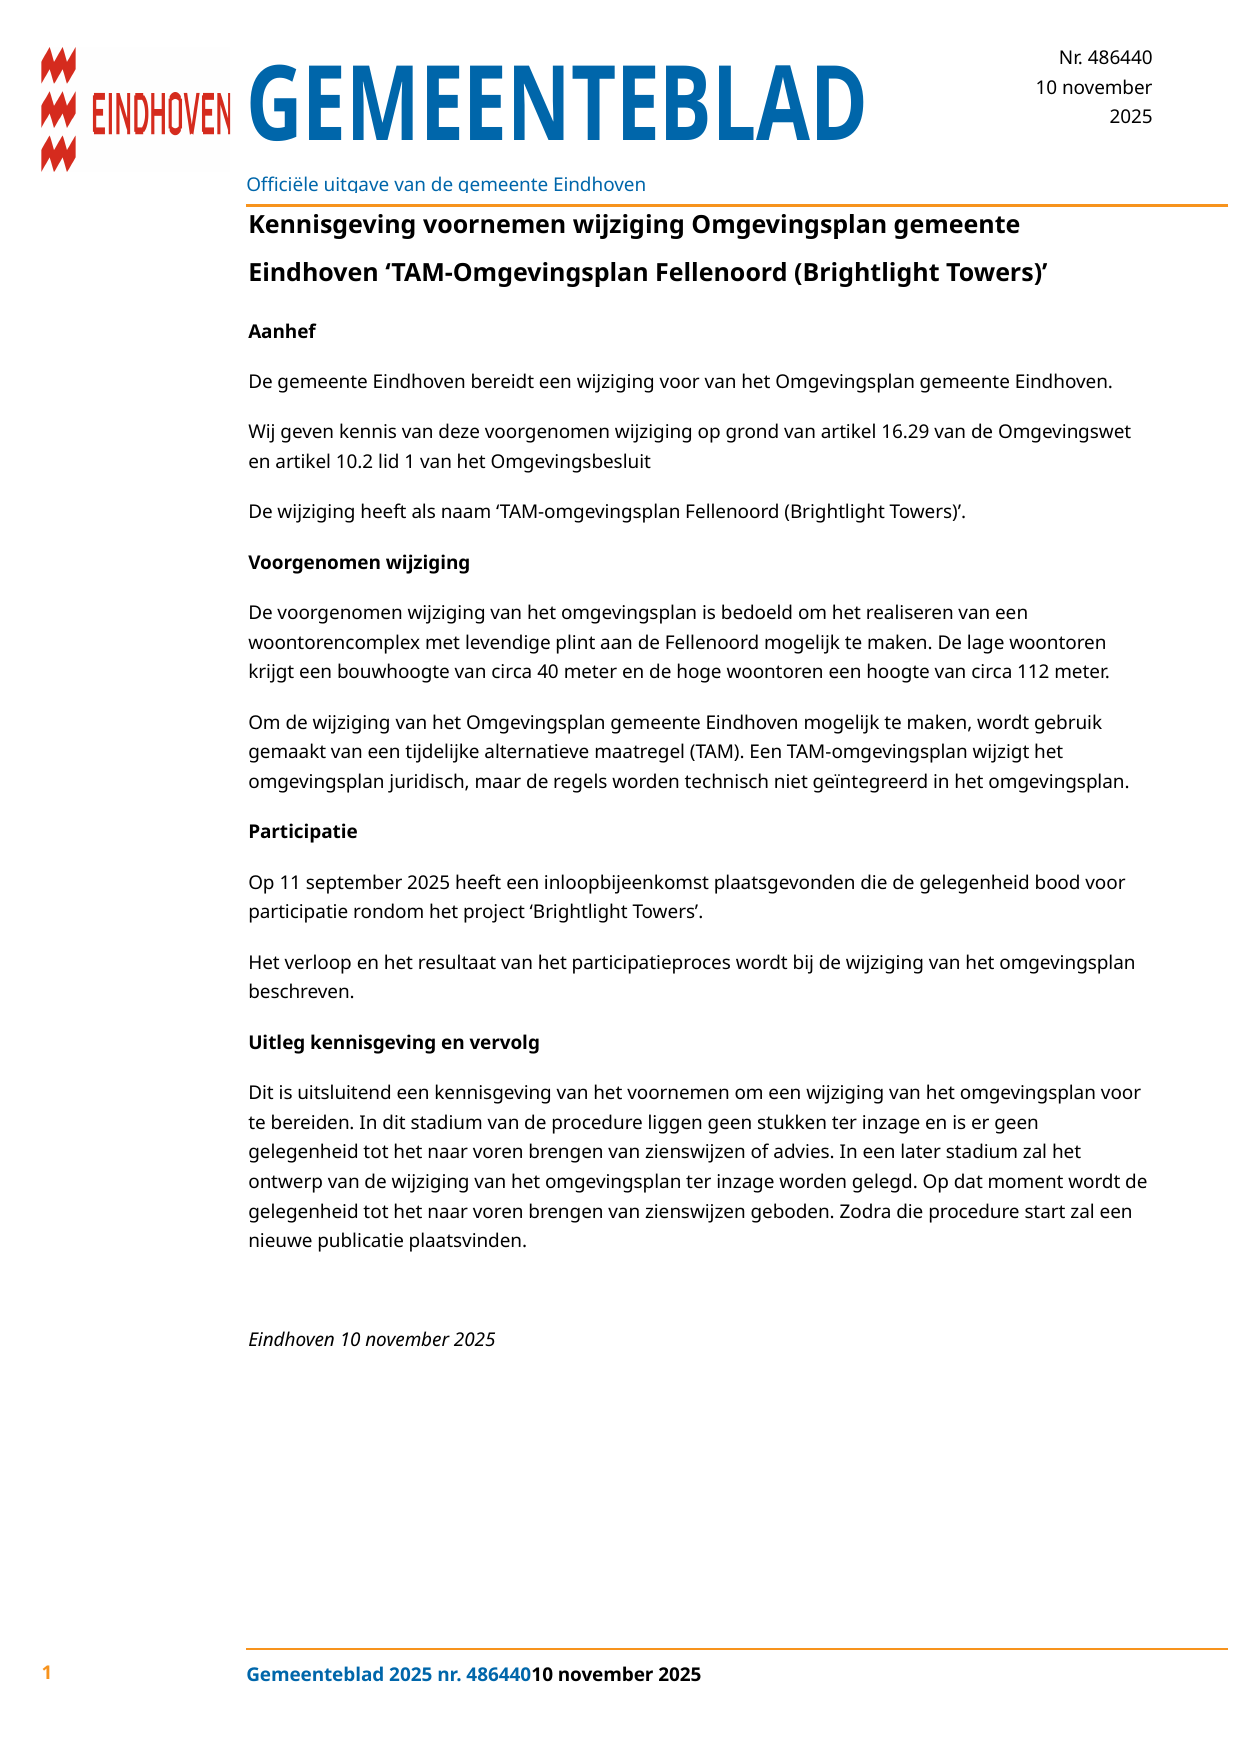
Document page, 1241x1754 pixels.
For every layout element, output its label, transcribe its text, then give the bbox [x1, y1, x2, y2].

text De wijziging heeft als naam ‘TAM-omgevingsplan Fellenoord (Brightlight Towers)’. [248, 499, 1152, 524]
text De gemeente Eindhoven bereidt een wijziging voor van het Omgevingsplan gemeente Eindhoven. [248, 368, 1152, 394]
picture [41, 47, 231, 172]
text Eindhoven 10 november 2025 [248, 1326, 1152, 1351]
text Dit is uitsluitend een kennisgeving van het voornemen om een wijziging van het omgevingsplan voor te bereiden. In dit stadium van de procedure liggen geen stukken ter inzage en is er geen gelegenheid tot het naar voren brengen van zienswijzen of advies. In een later stadium zal het ontwerp van de wijziging van het omgevingsplan ter inzage worden gelegd. Op dat moment wordt de gelegenheid tot het naar voren brengen van zienswijzen geboden. Zodra die procedure start zal een nieuwe publicatie plaatsvinden. [248, 1079, 1152, 1253]
text Het verloop en het resultaat van het participatieproces wordt bij de wijziging van het omgevingsplan beschreven. [248, 949, 1152, 1004]
text Participatie [248, 819, 1152, 844]
text Om de wijziging van het Omgevingsplan gemeente Eindhoven mogelijk te maken, wordt gebruik gemaakt van een tijdelijke alternatieve maatregel (TAM). Een TAM-omgevingsplan wijzigt het omgevingsplan juridisch, maar de regels worden technisch niet geïntegreerd in het omgevingsplan. [248, 709, 1152, 794]
text Op 11 september 2025 heeft een inloopbijeenkomst plaatsgevonden die de gelegenheid bood voor participatie rondom het project ‘Brightlight Towers’. [248, 869, 1152, 924]
text Voorgenomen wijziging [248, 549, 1152, 575]
text De voorgenomen wijziging van het omgevingsplan is bedoeld om het realiseren van een woontorencomplex met levendige plint aan de Fellenoord mogelijk te maken. De lage woontoren krijgt een bouwhoogte van circa 40 meter en de hoge woontoren een hoogte van circa 112 meter. [248, 599, 1152, 684]
text Wij geven kennis van deze voorgenomen wijziging op grond van artikel 16.29 van de Omgevingswet en artikel 10.2 lid 1 van het Omgevingsbesluit [248, 419, 1152, 474]
text Aanhef [248, 318, 1152, 344]
text Uitleg kennisgeving en vervolg [248, 1029, 1152, 1055]
text Kennisgeving voornemen wijziging Omgevingsplan gemeente Eindhoven ‘TAM-Omgevingsplan Fellenoord (Brightlight Towers)’ [248, 207, 1152, 288]
